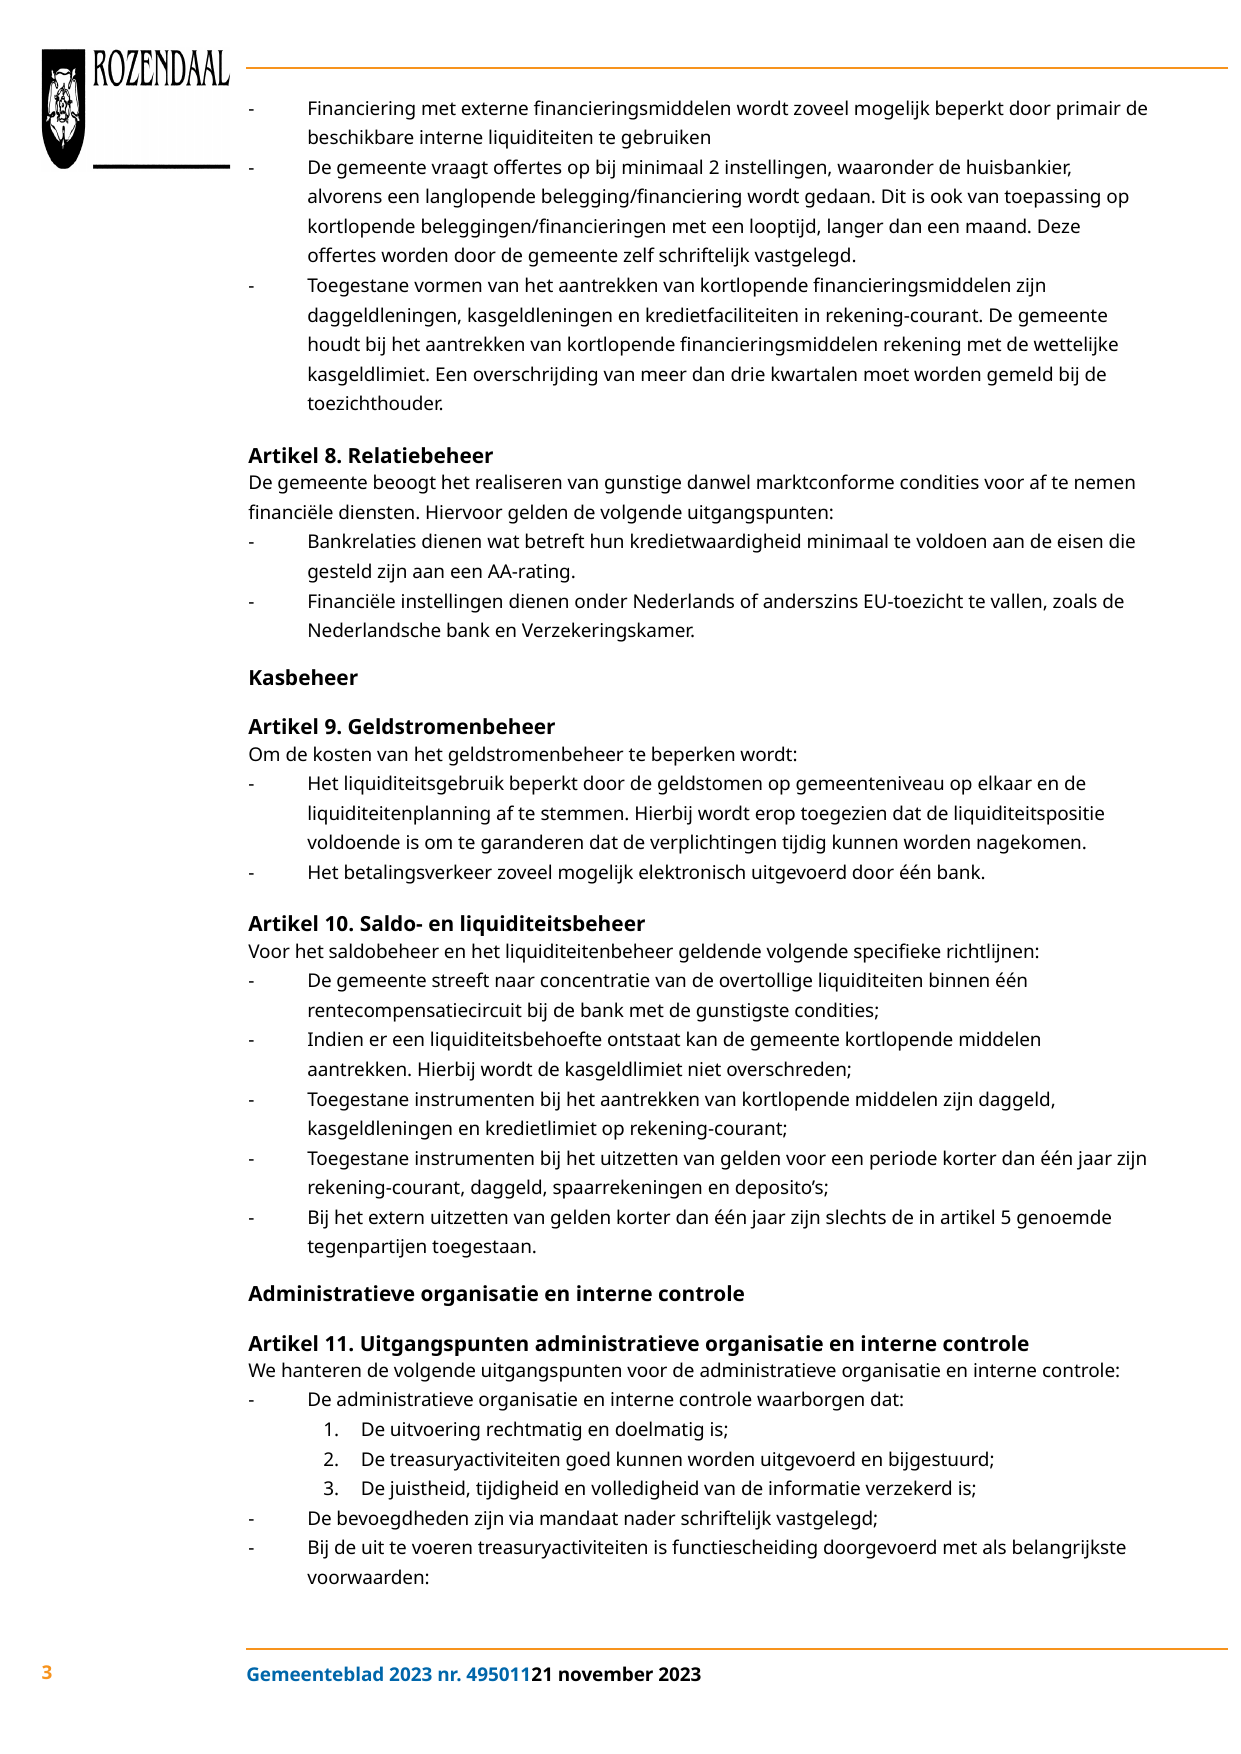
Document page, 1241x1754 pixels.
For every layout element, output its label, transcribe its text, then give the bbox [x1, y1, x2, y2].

picture [41, 47, 231, 172]
text Voor het saldobeheer en het liquiditeitenbeheer geldende volgende specifieke richtlijnen: [248, 938, 1152, 964]
list De gemeente vraagt offertes op bij minimaal 2 instellingen, waaronder de huisbankier, alvorens een langlopende belegging/financiering wordt gedaan. Dit is ook van toepassing op kortlopende beleggingen/financieringen met een looptijd, langer dan een maand. Deze offertes worden door de gemeente zelf schriftelijk vastgelegd. [248, 154, 1152, 268]
list De gemeente streeft naar concentratie van de overtollige liquiditeiten binnen één rentecompensatiecircuit bij de bank met de gunstigste condities; [248, 967, 1152, 1023]
list Toegestane vormen van het aantrekken van kortlopende financieringsmiddelen zijn daggeldleningen, kasgeldleningen en kredietfaciliteiten in rekening-courant. De gemeente houdt bij het aantrekken van kortlopende financieringsmiddelen rekening met de wettelijke kasgeldlimiet. Een overschrijding van meer dan drie kwartalen moet worden gemeld bij de toezichthouder. [248, 272, 1152, 416]
list De administratieve organisatie en interne controle waarborgen dat: [248, 1387, 1152, 1412]
list De uitvoering rechtmatig en doelmatig is; [323, 1416, 1152, 1442]
text De gemeente beoogt het realiseren van gunstige danwel marktconforme condities voor af te nemen financiële diensten. Hiervoor gelden de volgende uitgangspunten: [248, 469, 1152, 525]
list Het liquiditeitsgebruik beperkt door de geldstomen op gemeenteniveau op elkaar en de liquiditeitenplanning af te stemmen. Hierbij wordt erop toegezien dat de liquiditeitspositie voldoende is om te garanderen dat de verplichtingen tijdig kunnen worden nagekomen. [248, 770, 1152, 855]
list Financiële instellingen dienen onder Nederlands of anderszins EU-toezicht te vallen, zoals de Nederlandsche bank en Verzekeringskamer. [248, 588, 1152, 643]
text Artikel 10. Saldo- en liquiditeitsbeheer [248, 909, 1152, 938]
list Bankrelaties dienen wat betreft hun kredietwaardigheid minimaal te voldoen aan de eisen die gesteld zijn aan een AA-rating. [248, 529, 1152, 584]
text Artikel 9. Geldstromenbeheer [248, 712, 1152, 741]
list De treasuryactiviteiten goed kunnen worden uitgevoerd en bijgestuurd; [323, 1446, 1152, 1472]
list Bij de uit te voeren treasuryactiviteiten is functiescheiding doorgevoerd met als belangrijkste voorwaarden: [248, 1534, 1152, 1590]
list Bij het extern uitzetten van gelden korter dan één jaar zijn slechts de in artikel 5 genoemde tegenpartijen toegestaan. [248, 1204, 1152, 1259]
list Indien er een liquiditeitsbehoefte ontstaat kan de gemeente kortlopende middelen aantrekken. Hierbij wordt de kasgeldlimiet niet overschreden; [248, 1027, 1152, 1082]
list Toegestane instrumenten bij het uitzetten van gelden voor een periode korter dan één jaar zijn rekening-courant, daggeld, spaarrekeningen en deposito’s; [248, 1145, 1152, 1200]
list De juistheid, tijdigheid en volledigheid van de informatie verzekerd is; [323, 1475, 1152, 1501]
list Toegestane instrumenten bij het aantrekken van kortlopende middelen zijn daggeld, kasgeldleningen en kredietlimiet op rekening-courant; [248, 1086, 1152, 1141]
text Kasbeheer [248, 663, 1152, 691]
list Het betalingsverkeer zoveel mogelijk elektronisch uitgevoerd door één bank. [248, 859, 1152, 885]
list Financiering met externe financieringsmiddelen wordt zoveel mogelijk beperkt door primair de beschikbare interne liquiditeiten te gebruiken [248, 95, 1152, 150]
text Administratieve organisatie en interne controle [248, 1279, 1152, 1308]
text Artikel 8. Relatiebeheer [248, 441, 1152, 469]
list De bevoegdheden zijn via mandaat nader schriftelijk vastgelegd; [248, 1505, 1152, 1531]
text We hanteren de volgende uitgangspunten voor de administratieve organisatie en interne controle: [248, 1357, 1152, 1383]
text Om de kosten van het geldstromenbeheer te beperken wordt: [248, 741, 1152, 766]
text Artikel 11. Uitgangspunten administratieve organisatie en interne controle [248, 1329, 1152, 1357]
